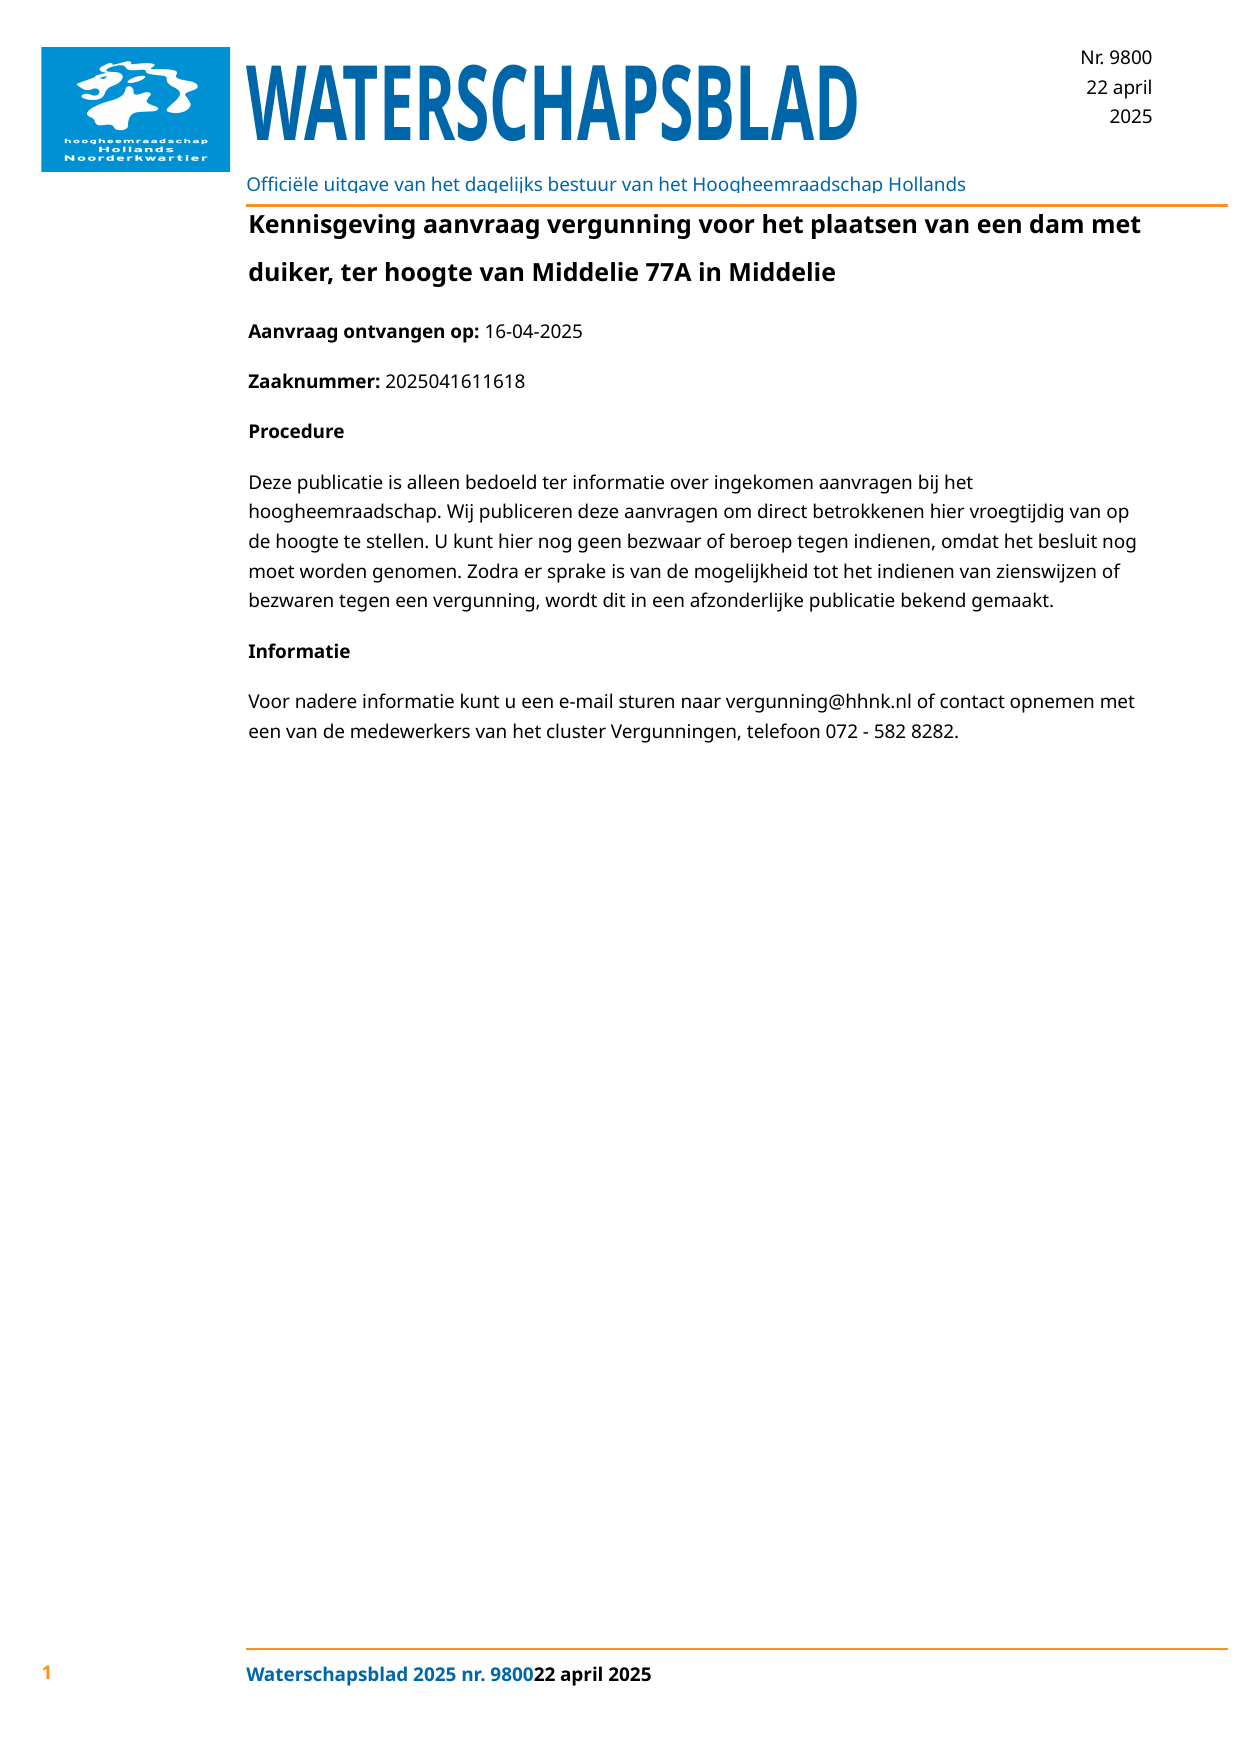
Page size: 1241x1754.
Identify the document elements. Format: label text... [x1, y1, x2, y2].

text Zaaknummer: 2025041611618 [248, 368, 1152, 394]
text Deze publicatie is alleen bedoeld ter informatie over ingekomen aanvragen bij het hoogheemraadschap. Wij publiceren deze aanvragen om direct betrokkenen hier vroegtijdig van op de hoogte te stellen. U kunt hier nog geen bezwaar of beroep tegen indienen, omdat het besluit nog moet worden genomen. Zodra er sprake is van de mogelijkheid tot het indienen van zienswijzen of bezwaren tegen een vergunning, wordt dit in een afzonderlijke publicatie bekend gemaakt. [248, 469, 1152, 613]
text Voor nadere informatie kunt u een e-mail sturen naar vergunning@hhnk.nl of contact opnemen met een van de medewerkers van het cluster Vergunningen, telefoon 072 - 582 8282. [248, 688, 1152, 744]
picture [88, 87, 157, 130]
text Aanvraag ontvangen op: 16-04-2025 [248, 318, 1152, 344]
picture [129, 76, 144, 82]
picture [118, 62, 197, 112]
text Procedure [248, 419, 1152, 444]
text Informatie [248, 638, 1152, 664]
text Kennisgeving aanvraag vergunning voor het plaatsen van een dam met duiker, ter hoogte van Middelie 77A in Middelie [248, 207, 1152, 288]
picture [78, 64, 122, 99]
